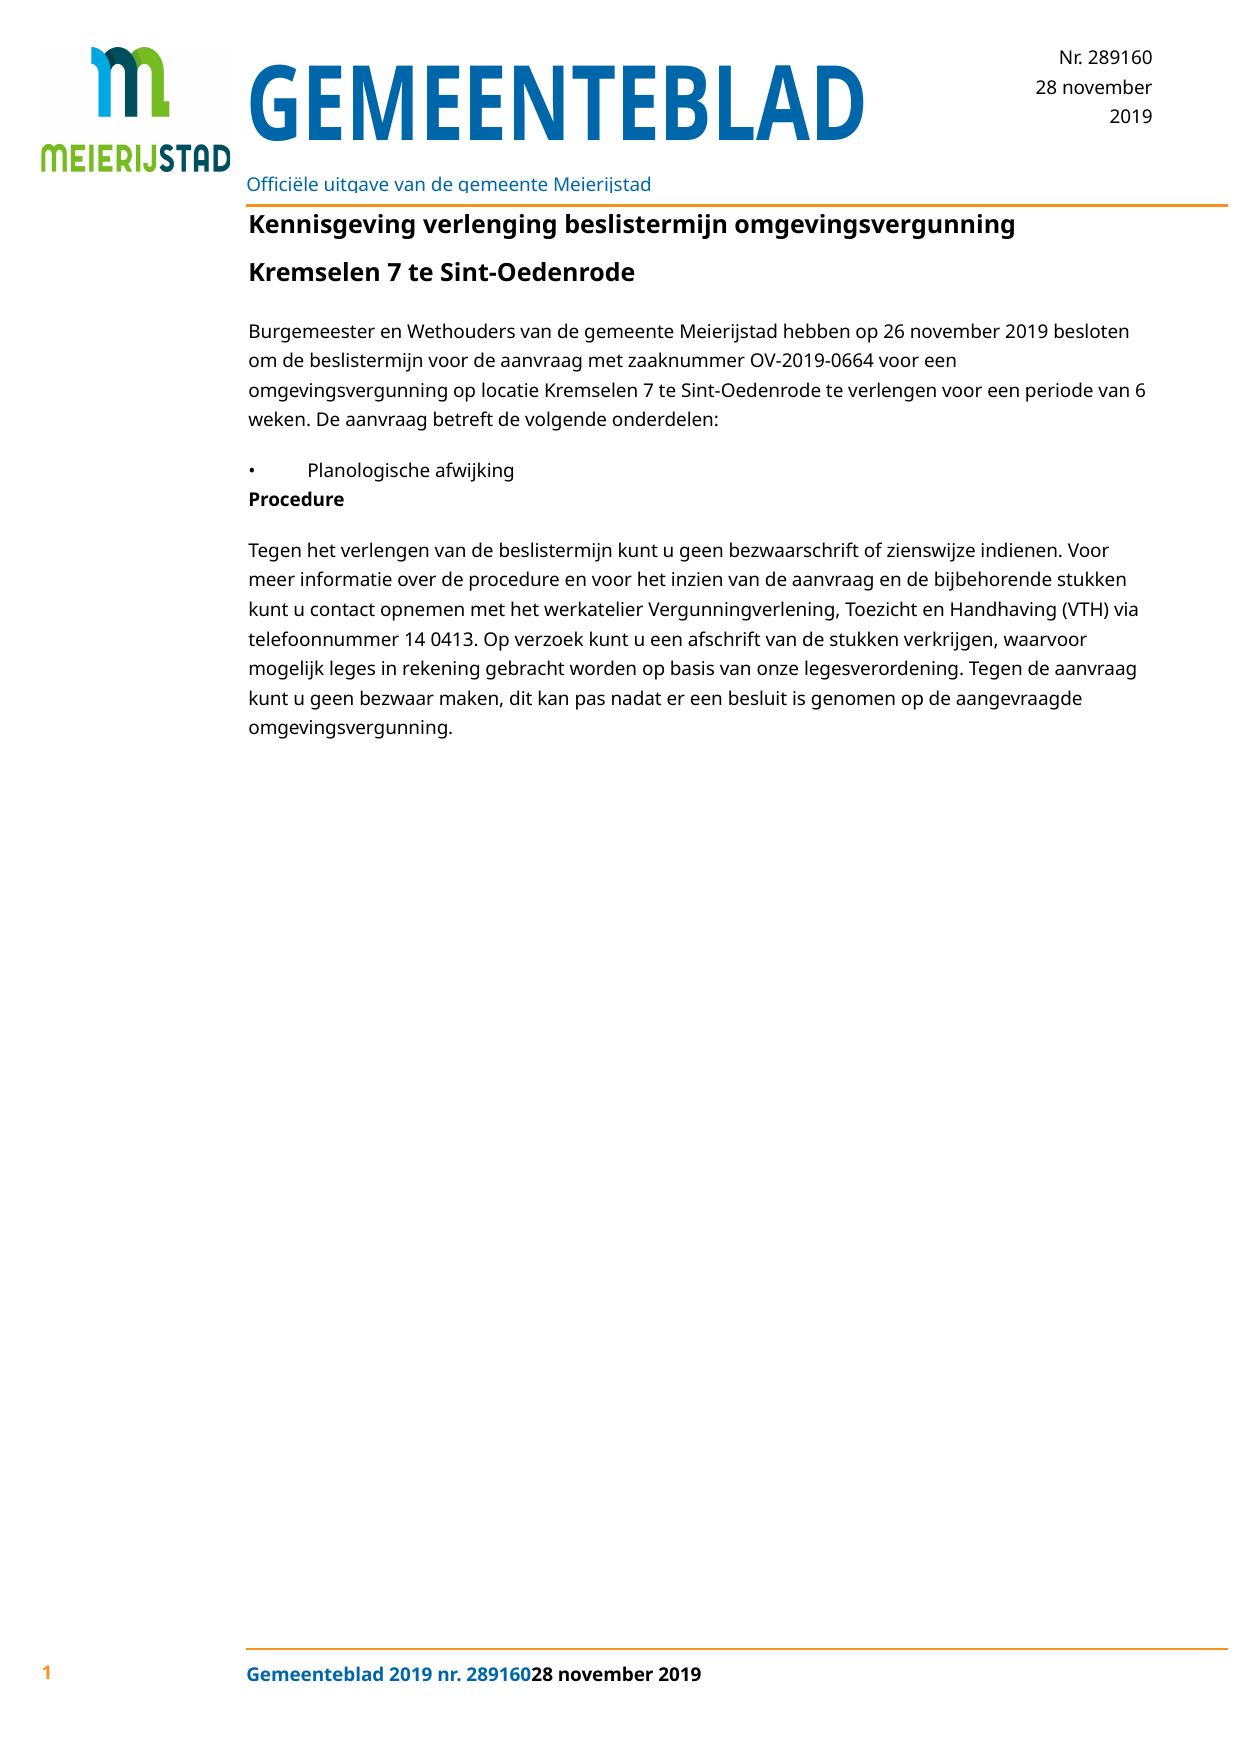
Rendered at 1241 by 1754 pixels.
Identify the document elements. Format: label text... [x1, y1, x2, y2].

text Procedure [248, 487, 1152, 512]
list Planologische afwijking [248, 457, 1152, 483]
text Tegen het verlengen van de beslistermijn kunt u geen bezwaarschrift of zienswijze indienen. Voor meer informatie over de procedure en voor het inzien van de aanvraag en de bijbehorende stukken kunt u contact opnemen met het werkatelier Vergunningverlening, Toezicht en Handhaving (VTH) via telefoonnummer 14 0413. Op verzoek kunt u een afschrift van de stukken verkrijgen, waarvoor mogelijk leges in rekening gebracht worden op basis van onze legesverordening. Tegen de aanvraag kunt u geen bezwaar maken, dit kan pas nadat er een besluit is genomen op de aangevraagde omgevingsvergunning. [248, 537, 1152, 740]
text Burgemeester en Wethouders van de gemeente Meierijstad hebben op 26 november 2019 besloten om de beslistermijn voor de aanvraag met zaaknummer OV-2019-0664 voor een omgevingsvergunning op locatie Kremselen 7 te Sint-Oedenrode te verlengen voor een periode van 6 weken. De aanvraag betreft de volgende onderdelen: [248, 318, 1152, 432]
picture [41, 47, 231, 172]
text Kennisgeving verlenging beslistermijn omgevingsvergunning Kremselen 7 te Sint-Oedenrode [248, 207, 1152, 288]
